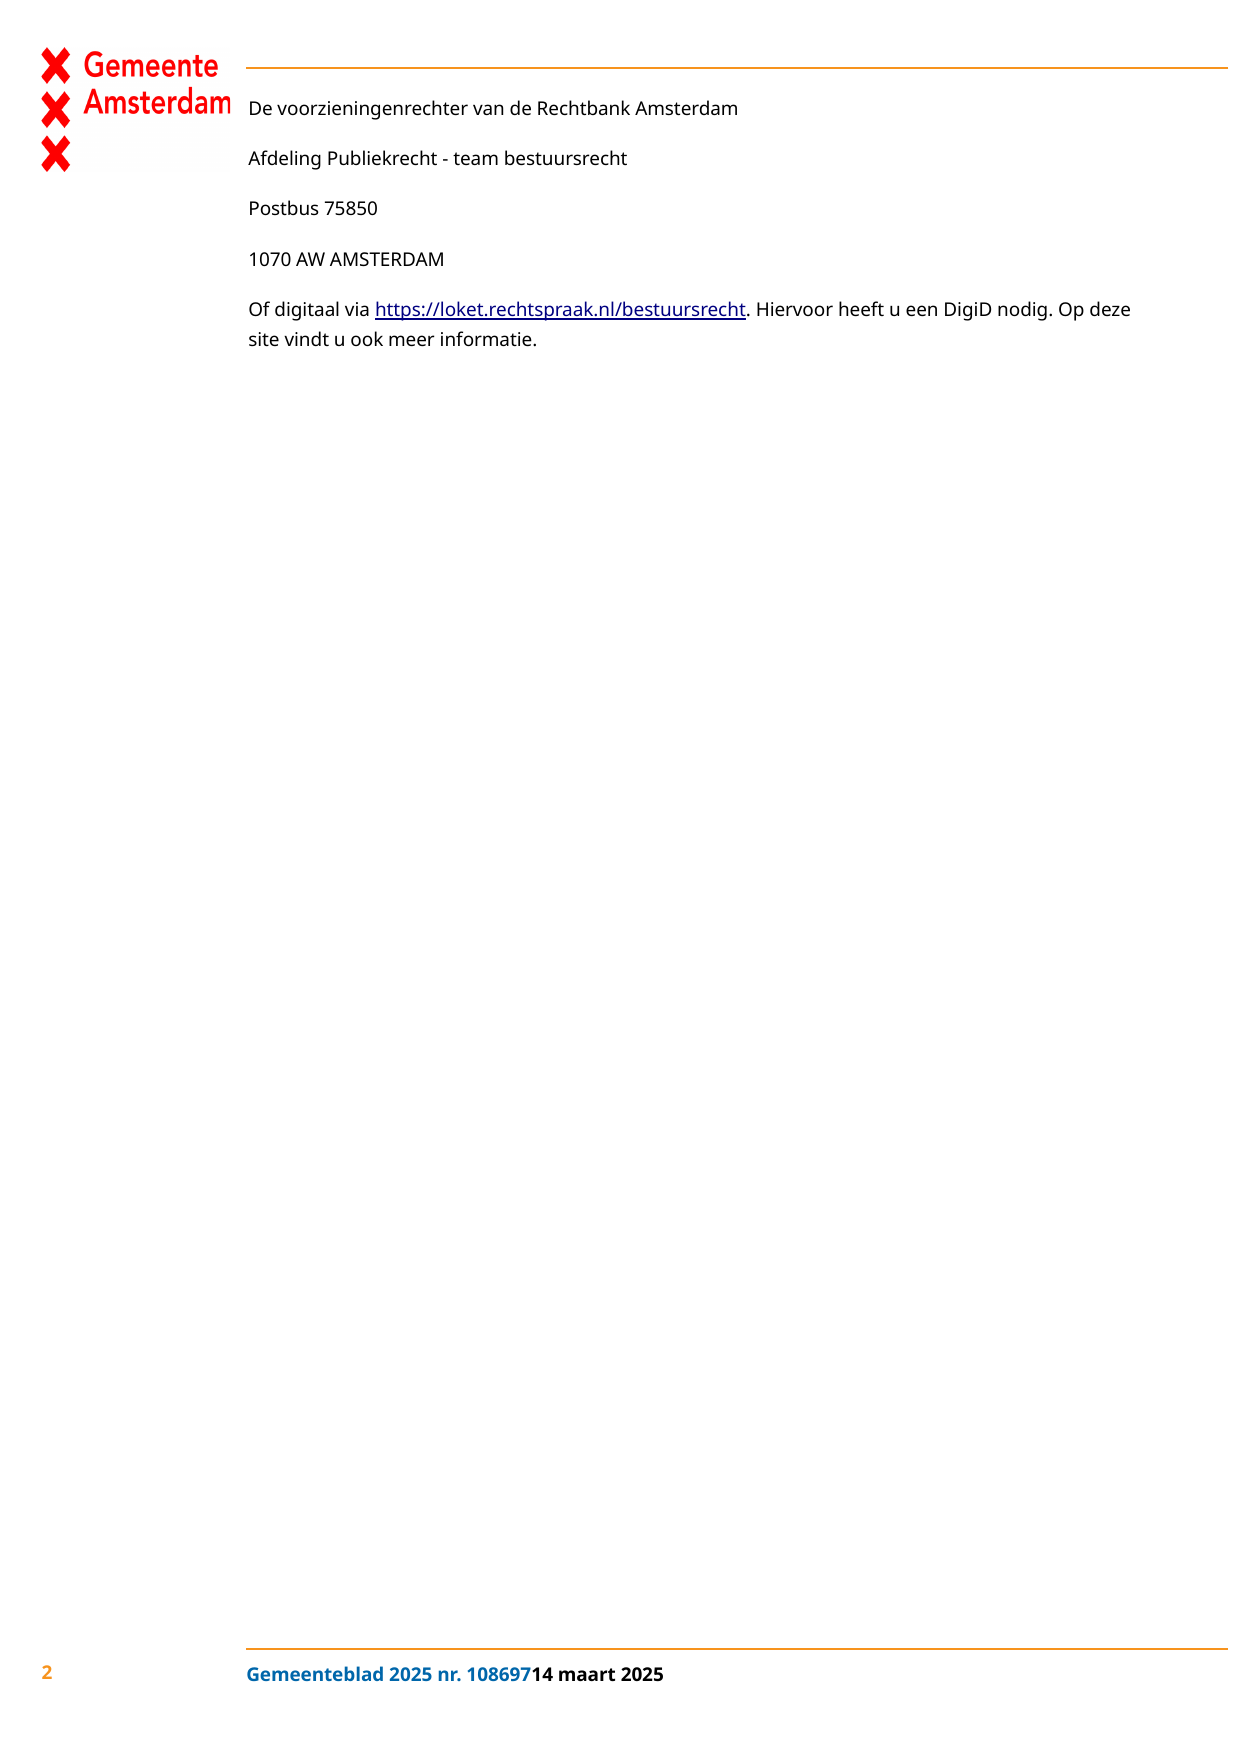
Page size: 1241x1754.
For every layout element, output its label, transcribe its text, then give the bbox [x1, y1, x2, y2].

text De voorzieningenrechter van de Rechtbank Amsterdam [248, 95, 1152, 121]
text Afdeling Publiekrecht - team bestuursrecht [248, 145, 1152, 171]
text Of digitaal via https://loket.rechtspraak.nl/bestuursrecht. Hiervoor heeft u een DigiD nodig. Op deze site vindt u ook meer informatie. [248, 296, 1152, 352]
text Postbus 75850 [248, 196, 1152, 221]
text 1070 AW AMSTERDAM [248, 246, 1152, 272]
picture [41, 47, 231, 172]
